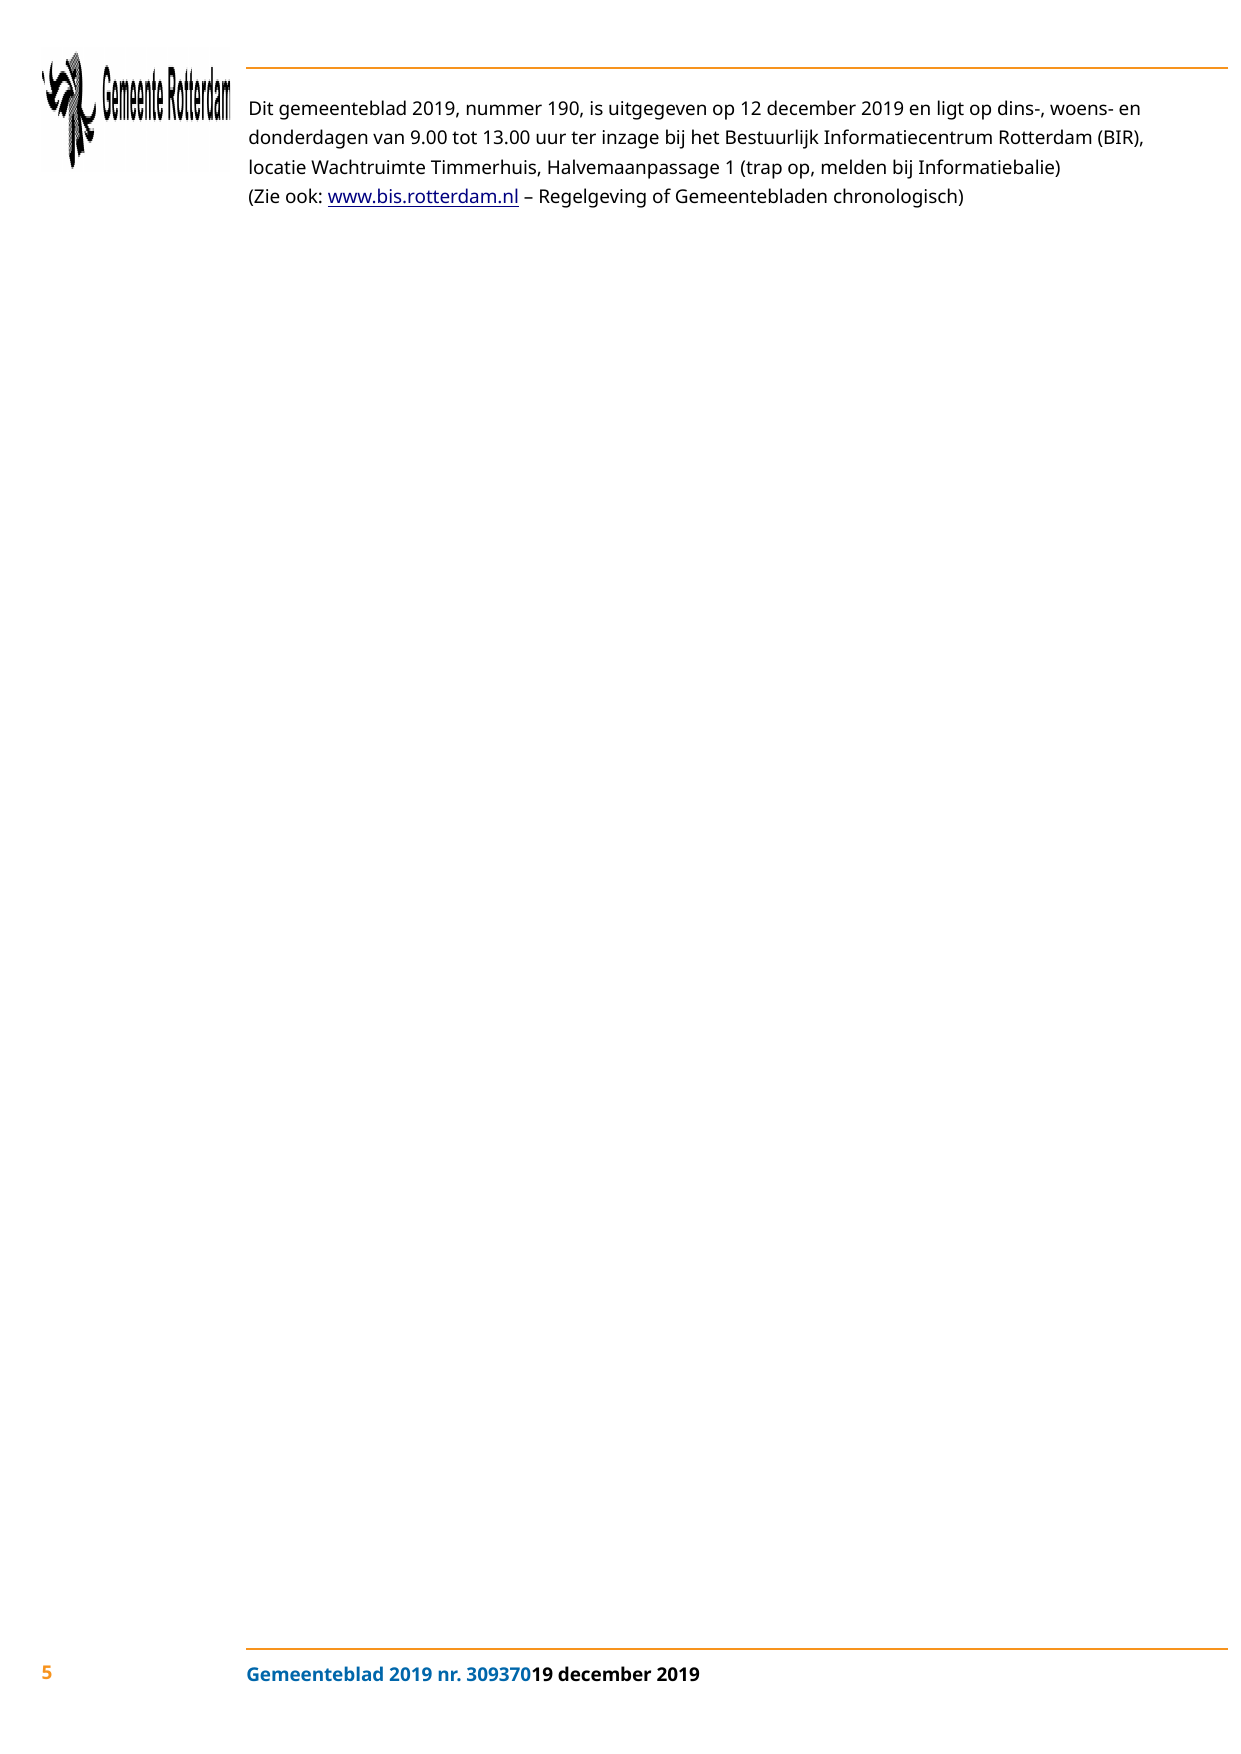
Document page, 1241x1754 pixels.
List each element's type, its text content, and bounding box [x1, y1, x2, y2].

text (Zie ook: www.bis.rotterdam.nl – Regelgeving of Gemeentebladen chronologisch) [248, 184, 1152, 209]
text Dit gemeenteblad 2019, nummer 190, is uitgegeven op 12 december 2019 en ligt op dins-, woens- en donderdagen van 9.00 tot 13.00 uur ter inzage bij het Bestuurlijk Informatiecentrum Rotterdam (BIR), locatie Wachtruimte Timmerhuis, Halvemaanpassage 1 (trap op, melden bij Informatiebalie) [248, 95, 1152, 180]
picture [41, 47, 231, 172]
